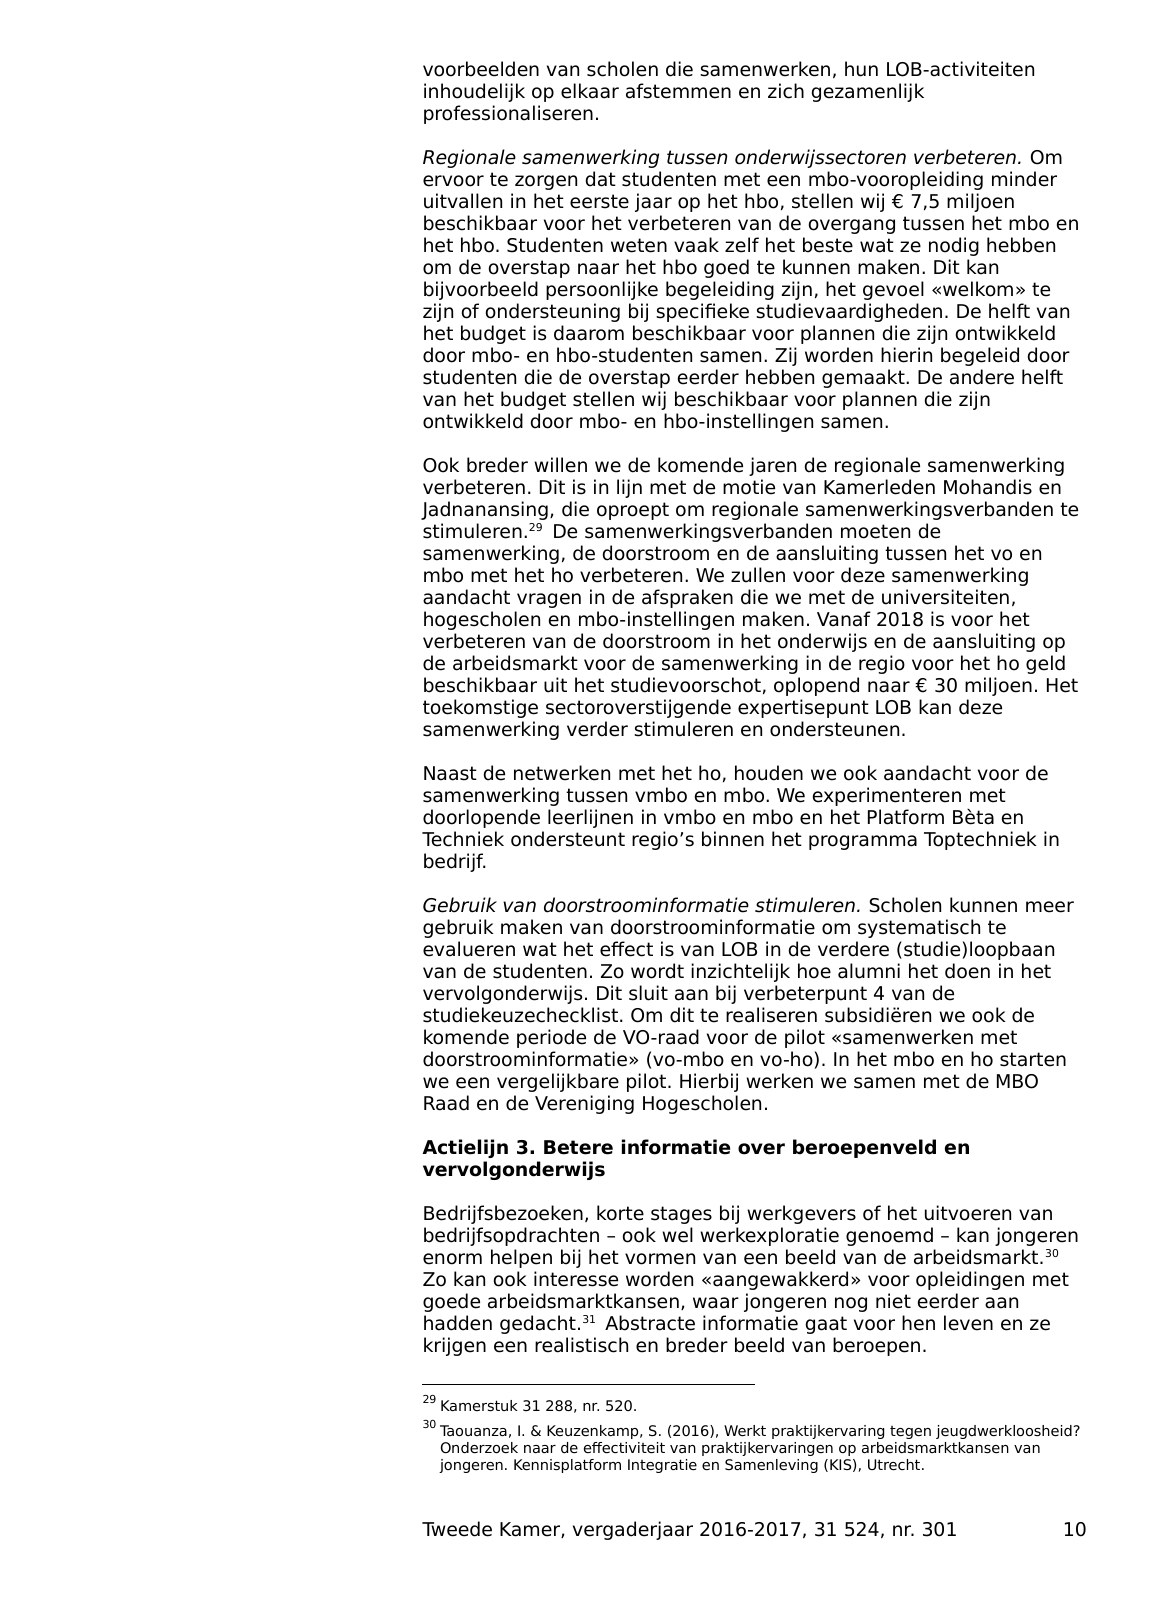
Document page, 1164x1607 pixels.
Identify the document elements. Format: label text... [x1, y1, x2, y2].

text Ook breder willen we de komende jaren de regionale samenwerking verbeteren. Dit is in lijn met de motie van Kamerleden Mohandis en Jadnanansing, die oproept om regionale samenwerkingsverbanden te stimuleren. De samenwerkingsverbanden moeten de samenwerking, de doorstroom en de aansluiting tussen het vo en mbo met het ho verbeteren. We zullen voor deze samenwerking aandacht vragen in de afspraken die we met de universiteiten, hogescholen en mbo-instellingen maken. Vanaf 2018 is voor het verbeteren van de doorstroom in het onderwijs en de aansluiting op de arbeidsmarkt voor de samenwerking in de regio voor het ho geld beschikbaar uit het studievoorschot, oplopend naar € 30 miljoen. Het toekomstige sectoroverstijgende expertisepunt LOB kan deze samenwerking verder stimuleren en ondersteunen. [422, 455, 1087, 741]
text Naast de netwerken met het ho, houden we ook aandacht voor de samenwerking tussen vmbo en mbo. We experimenteren met doorlopende leerlijnen in vmbo en mbo en het Platform Bèta en Techniek ondersteunt regio’s binnen het programma Toptechniek in bedrijf. [422, 763, 1087, 873]
subtitle Actielijn 3. Betere informatie over beroepenveld en vervolgonderwijs [422, 1137, 1087, 1181]
text Gebruik van doorstroominformatie stimuleren. Scholen kunnen meer gebruik maken van doorstroominformatie om systematisch te evalueren wat het effect is van LOB in de verdere (studie)loopbaan van de studenten. Zo wordt inzichtelijk hoe alumni het doen in het vervolgonderwijs. Dit sluit aan bij verbeterpunt 4 van de studiekeuzechecklist. Om dit te realiseren subsidiëren we ook de komende periode de VO-raad voor de pilot «samenwerken met doorstroominformatie» (vo-mbo en vo-ho). In het mbo en ho starten we een vergelijkbare pilot. Hierbij werken we samen met de MBO Raad en de Vereniging Hogescholen. [422, 895, 1087, 1115]
text voorbeelden van scholen die samenwerken, hun LOB-activiteiten inhoudelijk op elkaar afstemmen en zich gezamenlijk professionaliseren. [422, 59, 1087, 125]
text Taouanza, I. & Keuzenkamp, S. (2016), Werkt praktijkervaring tegen jeugdwerkloosheid? Onderzoek naar de effectiviteit van praktijkervaringen op arbeidsmarktkansen van jongeren. Kennisplatform Integratie en Samenleving (KIS), Utrecht. [422, 1418, 1087, 1474]
text Kamerstuk 31 288, nr. 520. [422, 1393, 1087, 1416]
text Regionale samenwerking tussen onderwijssectoren verbeteren. Om ervoor te zorgen dat studenten met een mbo-vooropleiding minder uitvallen in het eerste jaar op het hbo, stellen wij € 7,5 miljoen beschikbaar voor het verbeteren van de overgang tussen het mbo en het hbo. Studenten weten vaak zelf het beste wat ze nodig hebben om de overstap naar het hbo goed te kunnen maken. Dit kan bijvoorbeeld persoonlijke begeleiding zijn, het gevoel «welkom» te zijn of ondersteuning bij specifieke studievaardigheden. De helft van het budget is daarom beschikbaar voor plannen die zijn ontwikkeld door mbo- en hbo-studenten samen. Zij worden hierin begeleid door studenten die de overstap eerder hebben gemaakt. De andere helft van het budget stellen wij beschikbaar voor plannen die zijn ontwikkeld door mbo- en hbo-instellingen samen. [422, 147, 1087, 433]
text Bedrijfsbezoeken, korte stages bij werkgevers of het uitvoeren van bedrijfsopdrachten – ook wel werkexploratie genoemd – kan jongeren enorm helpen bij het vormen van een beeld van de arbeidsmarkt. Zo kan ook interesse worden «aangewakkerd» voor opleidingen met goede arbeidsmarktkansen, waar jongeren nog niet eerder aan hadden gedacht. Abstracte informatie gaat voor hen leven en ze krijgen een realistisch en breder beeld van beroepen. [422, 1203, 1087, 1357]
